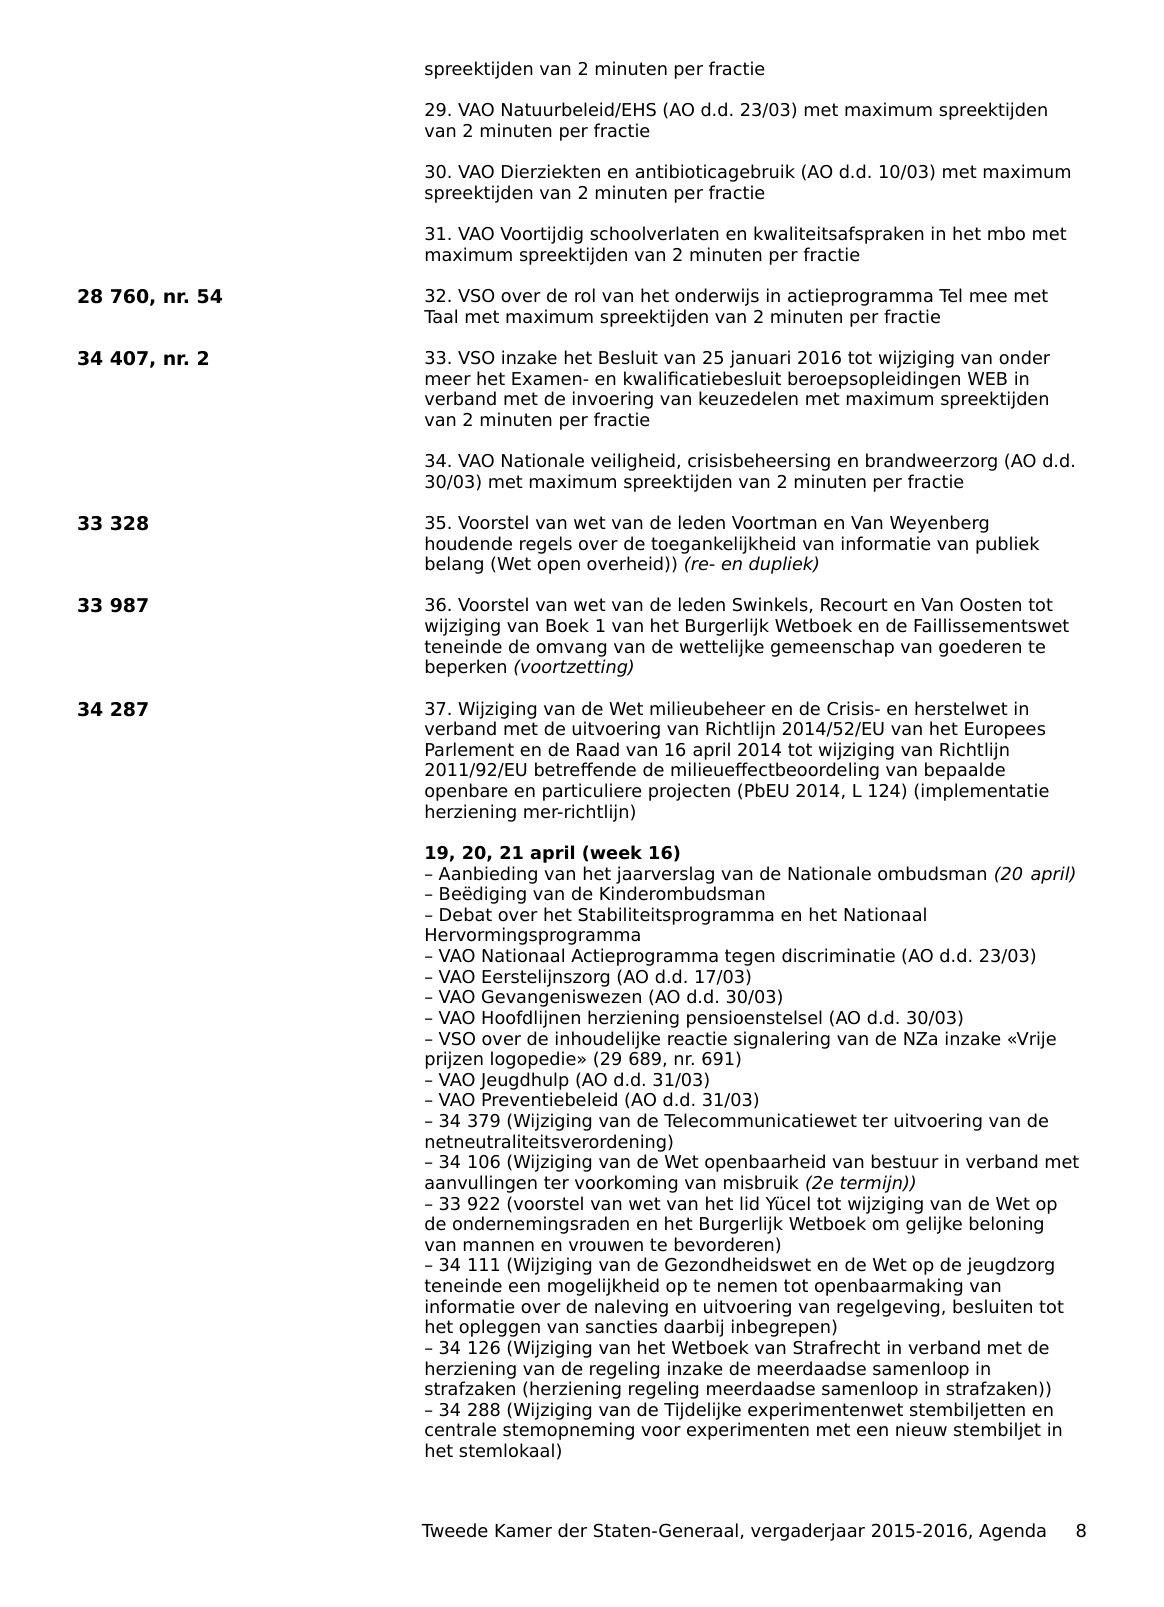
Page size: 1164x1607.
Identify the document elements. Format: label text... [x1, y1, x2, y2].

table_cell [77, 575, 401, 595]
table_cell [77, 1194, 401, 1255]
table_cell – 33 922 (voorstel van wet van het lid Yücel tot wijziging van de Wet op de ondernemingsraden en het Burgerlijk Wetboek om gelijke beloning van mannen en vrouwen te bevorderen) [418, 1194, 1087, 1255]
table_cell [77, 946, 401, 967]
table_cell [401, 162, 418, 203]
table_cell [401, 1194, 418, 1255]
table_cell [77, 142, 401, 162]
table_cell [77, 327, 401, 348]
table_cell – Beëdiging van de Kinderombudsman [418, 884, 1087, 905]
table_cell spreektijden van 2 minuten per fractie [418, 59, 1087, 80]
table_cell [77, 265, 401, 286]
table_cell [77, 224, 401, 265]
table_cell 33. VSO inzake het Besluit van 25 januari 2016 tot wijziging van onder meer het Examen- en kwalificatiebesluit beroepsopleidingen WEB in verband met de invoering van keuzedelen met maximum spreektijden van 2 minuten per fractie [418, 348, 1087, 430]
table_cell [418, 822, 1087, 843]
table_cell [401, 224, 418, 265]
table_cell [401, 1008, 418, 1028]
table_cell – VAO Hoofdlijnen herziening pensioenstelsel (AO d.d. 30/03) [418, 1008, 1087, 1028]
table_cell [401, 967, 418, 987]
table_cell – VAO Preventiebeleid (AO d.d. 31/03) [418, 1090, 1087, 1111]
table_cell [401, 987, 418, 1008]
table_cell [418, 80, 1087, 100]
table_cell – VAO Eerstelijnszorg (AO d.d. 17/03) [418, 967, 1087, 987]
table_cell [77, 1255, 401, 1338]
table_cell [401, 864, 418, 884]
table_cell [401, 884, 418, 905]
table_cell [77, 905, 401, 946]
table_cell [77, 451, 401, 492]
table_cell [401, 286, 418, 327]
table_cell 32. VSO over de rol van het onderwijs in actieprogramma Tel mee met Taal met maximum spreektijden van 2 minuten per fractie [418, 286, 1087, 327]
table_cell [77, 884, 401, 905]
table_cell [401, 100, 418, 142]
table_cell [77, 1070, 401, 1090]
table_cell [418, 327, 1087, 348]
table_cell [77, 162, 401, 203]
table_cell [77, 967, 401, 987]
table_cell [401, 1255, 418, 1338]
table_cell [401, 451, 418, 492]
table_cell – 34 288 (Wijziging van de Tijdelijke experimentenwet stembiljetten en centrale stemopneming voor experimenten met een nieuw stembiljet in het stemlokaal) [418, 1400, 1087, 1462]
table_cell – Aanbieding van het jaarverslag van de Nationale ombudsman (20 april) [418, 864, 1087, 884]
table_cell – 34 111 (Wijziging van de Gezondheidswet en de Wet op de jeugdzorg teneinde een mogelijkheid op te nemen tot openbaarmaking van informatie over de naleving en uitvoering van regelgeving, besluiten tot het opleggen van sancties daarbij inbegrepen) [418, 1255, 1087, 1338]
table_cell [77, 678, 401, 698]
table_cell [401, 492, 418, 513]
table_cell [77, 843, 401, 863]
table_cell [401, 575, 418, 595]
table_cell 34 407, nr. 2 [77, 348, 401, 430]
table_cell 33 987 [77, 595, 401, 678]
table_cell – 34 379 (Wijziging van de Telecommunicatiewet ter uitvoering van de netneutraliteitsverordening) [418, 1111, 1087, 1152]
table_cell [401, 1111, 418, 1152]
table_cell 36. Voorstel van wet van de leden Swinkels, Recourt en Van Oosten tot wijziging van Boek 1 van het Burgerlijk Wetboek en de Faillissementswet teneinde de omvang van de wettelijke gemeenschap van goederen te beperken (voortzetting) [418, 595, 1087, 678]
table_cell [77, 1029, 401, 1070]
table_cell 30. VAO Dierziekten en antibioticagebruik (AO d.d. 10/03) met maximum spreektijden van 2 minuten per fractie [418, 162, 1087, 203]
table_cell [418, 575, 1087, 595]
table_cell [418, 204, 1087, 224]
table_cell [401, 142, 418, 162]
table_cell [77, 1400, 401, 1462]
table_cell [77, 430, 401, 451]
table_cell [401, 699, 418, 822]
table_cell [77, 987, 401, 1008]
table_cell [77, 864, 401, 884]
table_cell 37. Wijziging van de Wet milieubeheer en de Crisis- en herstelwet in verband met de uitvoering van Richtlijn 2014/52/EU van het Europees Parlement en de Raad van 16 april 2014 tot wijziging van Richtlijn 2011/92/EU betreffende de milieueffectbeoordeling van bepaalde openbare en particuliere projecten (PbEU 2014, L 124) (implementatie herziening mer-richtlijn) [418, 699, 1087, 822]
table_cell 29. VAO Natuurbeleid/EHS (AO d.d. 23/03) met maximum spreektijden van 2 minuten per fractie [418, 100, 1087, 142]
table_cell [401, 430, 418, 451]
table_cell [401, 348, 418, 430]
table_cell [77, 492, 401, 513]
table_cell [401, 513, 418, 575]
table_cell [401, 843, 418, 863]
table_cell 35. Voorstel van wet van de leden Voortman en Van Weyenberg houdende regels over de toegankelijkheid van informatie van publiek belang (Wet open overheid)) (re- en dupliek) [418, 513, 1087, 575]
table_cell 31. VAO Voortijdig schoolverlaten en kwaliteitsafspraken in het mbo met maximum spreektijden van 2 minuten per fractie [418, 224, 1087, 265]
table_cell [418, 265, 1087, 286]
table_cell 34 287 [77, 699, 401, 822]
table_cell [401, 1152, 418, 1193]
table_cell – VAO Jeugdhulp (AO d.d. 31/03) [418, 1070, 1087, 1090]
table_cell [77, 822, 401, 843]
table_cell [401, 1070, 418, 1090]
table_cell – 34 126 (Wijziging van het Wetboek van Strafrecht in verband met de herziening van de regeling inzake de meerdaadse samenloop in strafzaken (herziening regeling meerdaadse samenloop in strafzaken)) [418, 1338, 1087, 1400]
table_cell – VAO Gevangeniswezen (AO d.d. 30/03) [418, 987, 1087, 1008]
table_cell [401, 946, 418, 967]
table_cell [418, 492, 1087, 513]
table_cell [401, 80, 418, 100]
table_cell [401, 1090, 418, 1111]
table_cell [418, 430, 1087, 451]
table_cell [77, 100, 401, 142]
table_cell [77, 1152, 401, 1193]
table_cell [401, 678, 418, 698]
table_cell – Debat over het Stabiliteitsprogramma en het Nationaal Hervormingsprogramma [418, 905, 1087, 946]
table_cell [77, 1111, 401, 1152]
table_cell [401, 822, 418, 843]
table_cell [77, 1008, 401, 1028]
table_cell [401, 265, 418, 286]
table_cell – VSO over de inhoudelijke reactie signalering van de NZa inzake «Vrije prijzen logopedie» (29 689, nr. 691) [418, 1029, 1087, 1070]
table_cell [418, 142, 1087, 162]
table_cell 19, 20, 21 april (week 16) [418, 843, 1087, 863]
table_cell 33 328 [77, 513, 401, 575]
table_cell [401, 905, 418, 946]
table_cell – 34 106 (Wijziging van de Wet openbaarheid van bestuur in verband met aanvullingen ter voorkoming van misbruik (2e termijn)) [418, 1152, 1087, 1193]
table_cell – VAO Nationaal Actieprogramma tegen discriminatie (AO d.d. 23/03) [418, 946, 1087, 967]
table_cell [401, 1338, 418, 1400]
table_cell [77, 1090, 401, 1111]
table_cell [401, 59, 418, 80]
table_cell [401, 595, 418, 678]
table_cell [401, 1400, 418, 1462]
table_cell 28 760, nr. 54 [77, 286, 401, 327]
table_cell [77, 1338, 401, 1400]
table_cell [77, 204, 401, 224]
table_cell [401, 327, 418, 348]
table_cell 34. VAO Nationale veiligheid, crisisbeheersing en brandweerzorg (AO d.d. 30/03) met maximum spreektijden van 2 minuten per fractie [418, 451, 1087, 492]
table_cell [401, 1029, 418, 1070]
table_cell [77, 80, 401, 100]
table_cell [418, 678, 1087, 698]
table_cell [77, 59, 401, 80]
table_cell [401, 204, 418, 224]
